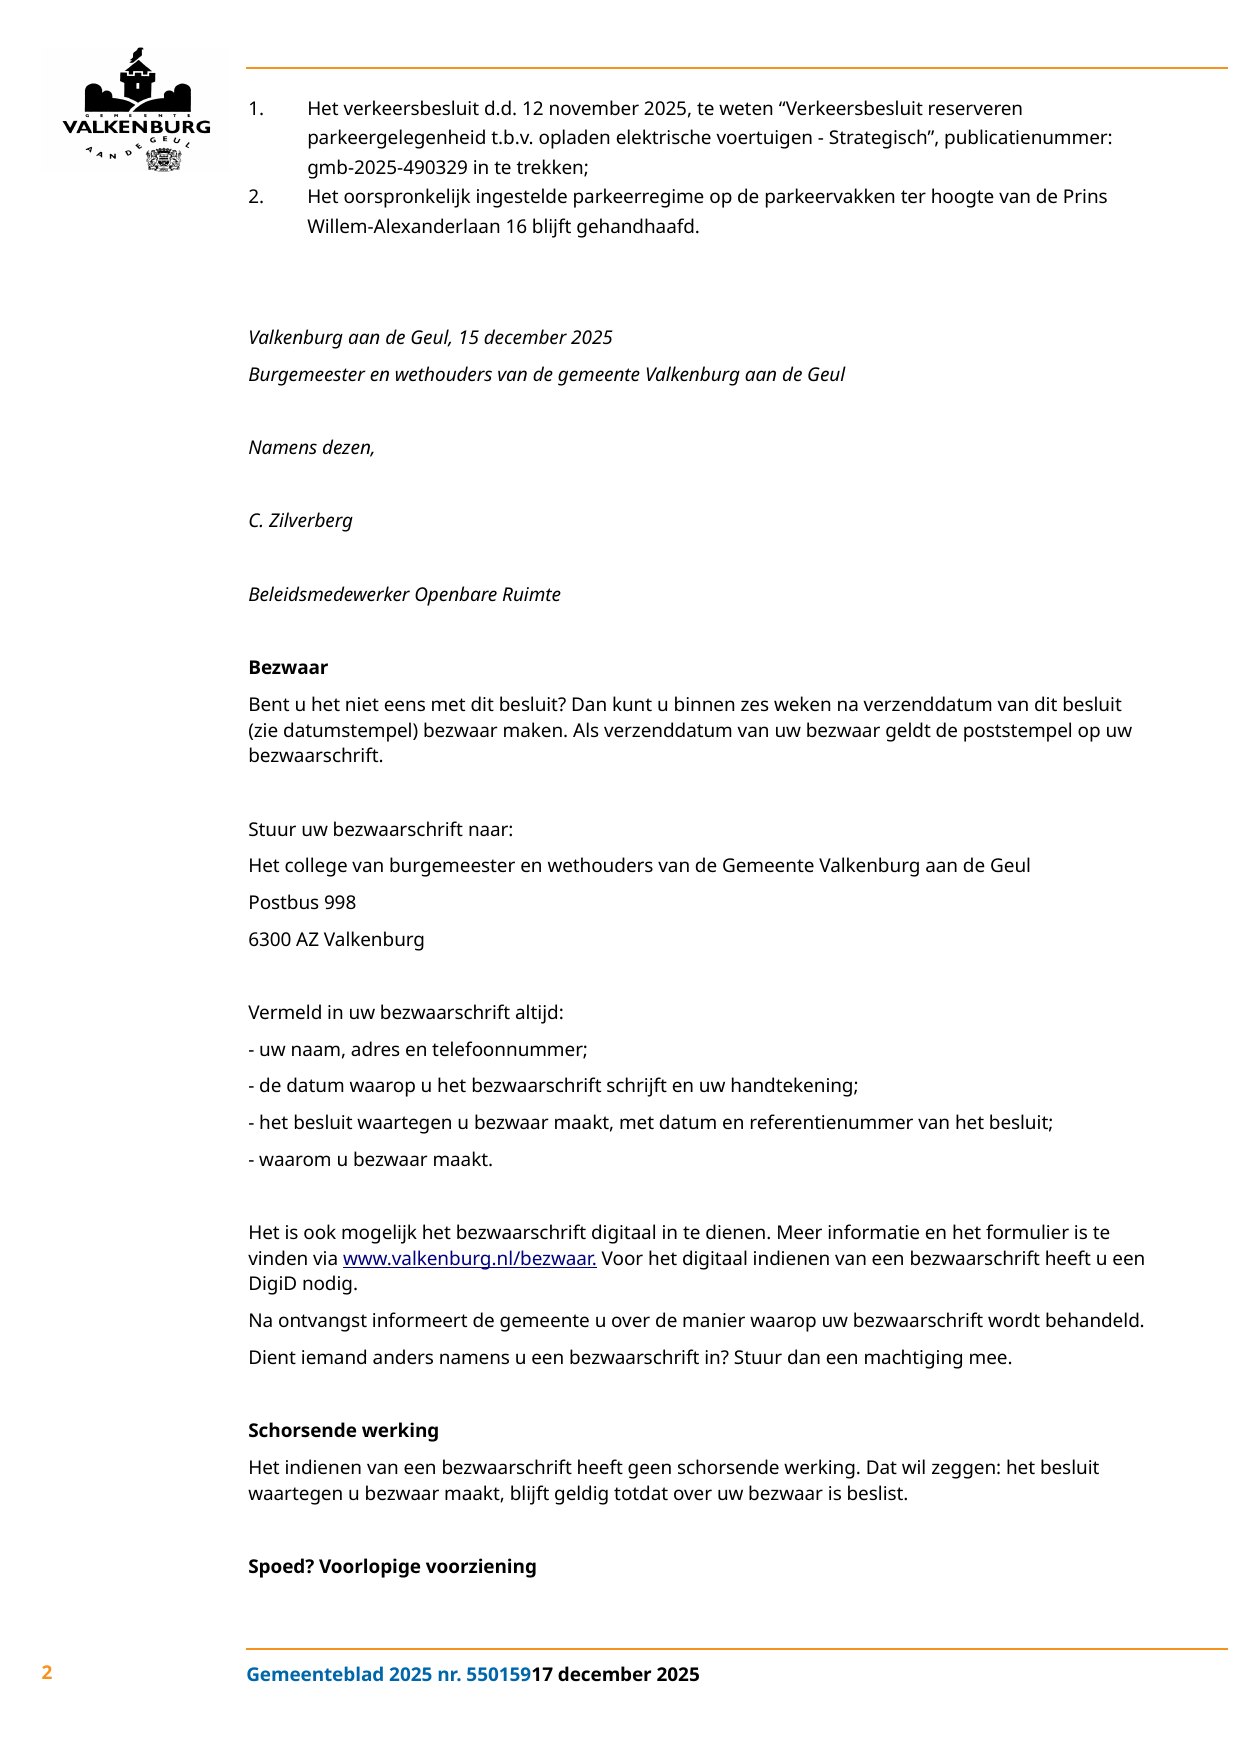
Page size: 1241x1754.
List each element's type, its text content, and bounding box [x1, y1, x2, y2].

text Schorsende werking [248, 1417, 1152, 1443]
text Beleidsmedewerker Openbare Ruimte [248, 581, 1152, 607]
list Het verkeersbesluit d.d. 12 november 2025, te weten “Verkeersbesluit reserveren parkeergelegenheid t.b.v. opladen elektrische voertuigen - Strategisch”, publicatienummer: gmb-2025-490329 in te trekken; [248, 95, 1152, 180]
text - uw naam, adres en telefoonnummer; [248, 1036, 1152, 1062]
text Bent u het niet eens met dit besluit? Dan kunt u binnen zes weken na verzenddatum van dit besluit (zie datumstempel) bezwaar maken. Als verzenddatum van uw bezwaar geldt de poststempel op uw bezwaarschrift. [248, 691, 1152, 768]
text Het college van burgemeester en wethouders van de Gemeente Valkenburg aan de Geul [248, 852, 1152, 878]
text Spoed? Voorlopige voorziening [248, 1553, 1152, 1579]
text Dient iemand anders namens u een bezwaarschrift in? Stuur dan een machtiging mee. [248, 1344, 1152, 1370]
text Na ontvangst informeert de gemeente u over de manier waarop uw bezwaarschrift wordt behandeld. [248, 1307, 1152, 1333]
text Namens dezen, [248, 434, 1152, 460]
text 6300 AZ Valkenburg [248, 926, 1152, 952]
text Het indienen van een bezwaarschrift heeft geen schorsende werking. Dat wil zeggen: het besluit waartegen u bezwaar maakt, blijft geldig totdat over uw bezwaar is beslist. [248, 1454, 1152, 1505]
text - waarom u bezwaar maakt. [248, 1146, 1152, 1172]
picture [41, 47, 231, 172]
text Burgemeester en wethouders van de gemeente Valkenburg aan de Geul [248, 361, 1152, 387]
text Het is ook mogelijk het bezwaarschrift digitaal in te dienen. Meer informatie en het formulier is te vinden via www.valkenburg.nl/bezwaar. Voor het digitaal indienen van een bezwaarschrift heeft u een DigiD nodig. [248, 1219, 1152, 1296]
text Stuur uw bezwaarschrift naar: [248, 816, 1152, 842]
text - de datum waarop u het bezwaarschrift schrijft en uw handtekening; [248, 1072, 1152, 1098]
text Postbus 998 [248, 889, 1152, 915]
text - het besluit waartegen u bezwaar maakt, met datum en referentienummer van het besluit; [248, 1109, 1152, 1135]
list Het oorspronkelijk ingestelde parkeerregime op de parkeervakken ter hoogte van de Prins Willem-Alexanderlaan 16 blijft gehandhaafd. [248, 183, 1152, 239]
text Bezwaar [248, 654, 1152, 680]
text Valkenburg aan de Geul, 15 december 2025 [248, 324, 1152, 350]
text Vermeld in uw bezwaarschrift altijd: [248, 999, 1152, 1025]
text C. Zilverberg [248, 508, 1152, 533]
